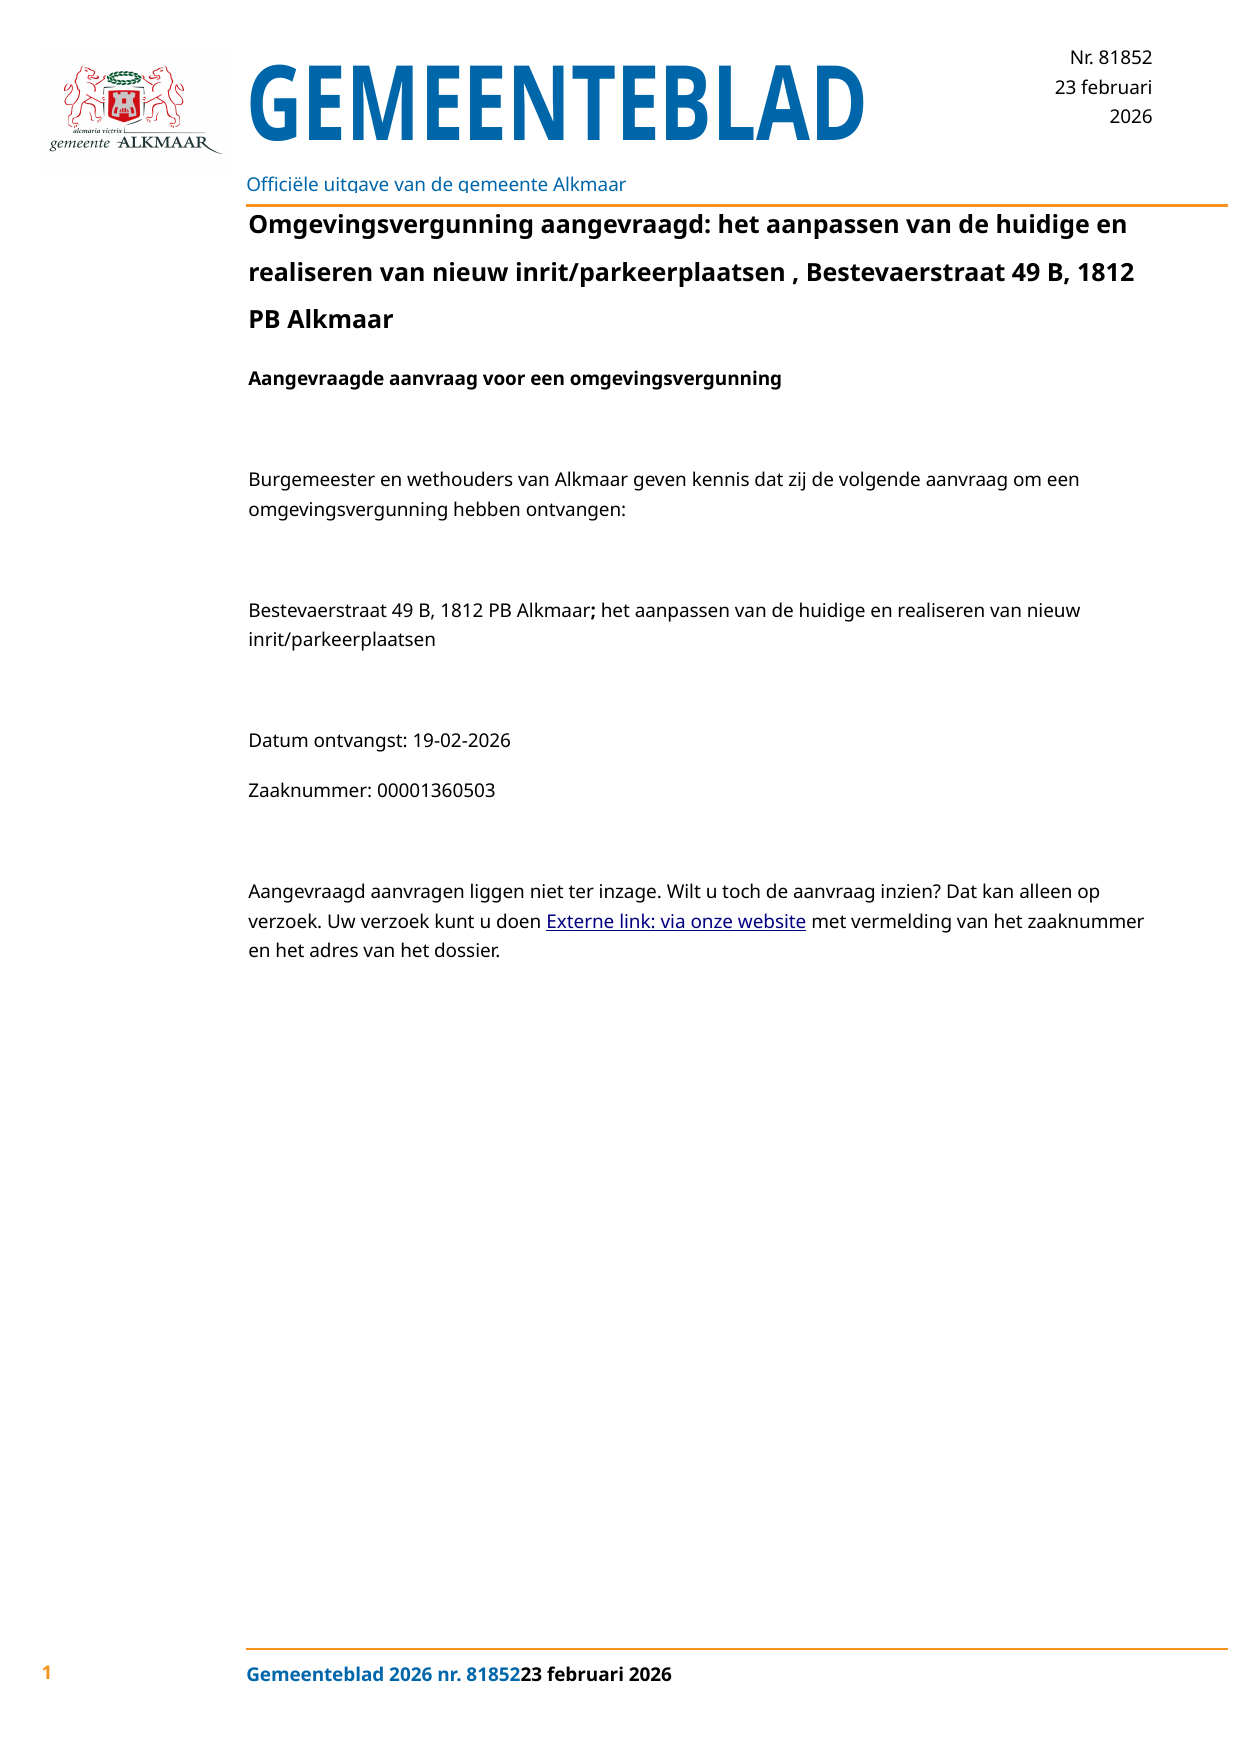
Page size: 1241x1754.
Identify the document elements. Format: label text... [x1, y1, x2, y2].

text Aangevraagde aanvraag voor een omgevingsvergunning [248, 366, 1152, 391]
text Zaaknummer: 00001360503 [248, 778, 1152, 803]
text Bestevaerstraat 49 B, 1812 PB Alkmaar; het aanpassen van de huidige en realiseren van nieuw inrit/parkeerplaatsen [248, 597, 1152, 652]
text Burgemeester en wethouders van Alkmaar geven kennis dat zij de volgende aanvraag om een omgevingsvergunning hebben ontvangen: [248, 466, 1152, 522]
text Aangevraagd aanvragen liggen niet ter inzage. Wilt u toch de aanvraag inzien? Dat kan alleen op verzoek. Uw verzoek kunt u doen Externe link: via onze website met vermelding van het zaaknummer en het adres van het dossier. [248, 878, 1152, 963]
text Datum ontvangst: 19-02-2026 [248, 727, 1152, 753]
text Omgevingsvergunning aangevraagd: het aanpassen van de huidige en realiseren van nieuw inrit/parkeerplaatsen , Bestevaerstraat 49 B, 1812 PB Alkmaar [248, 207, 1152, 336]
picture [41, 47, 231, 172]
